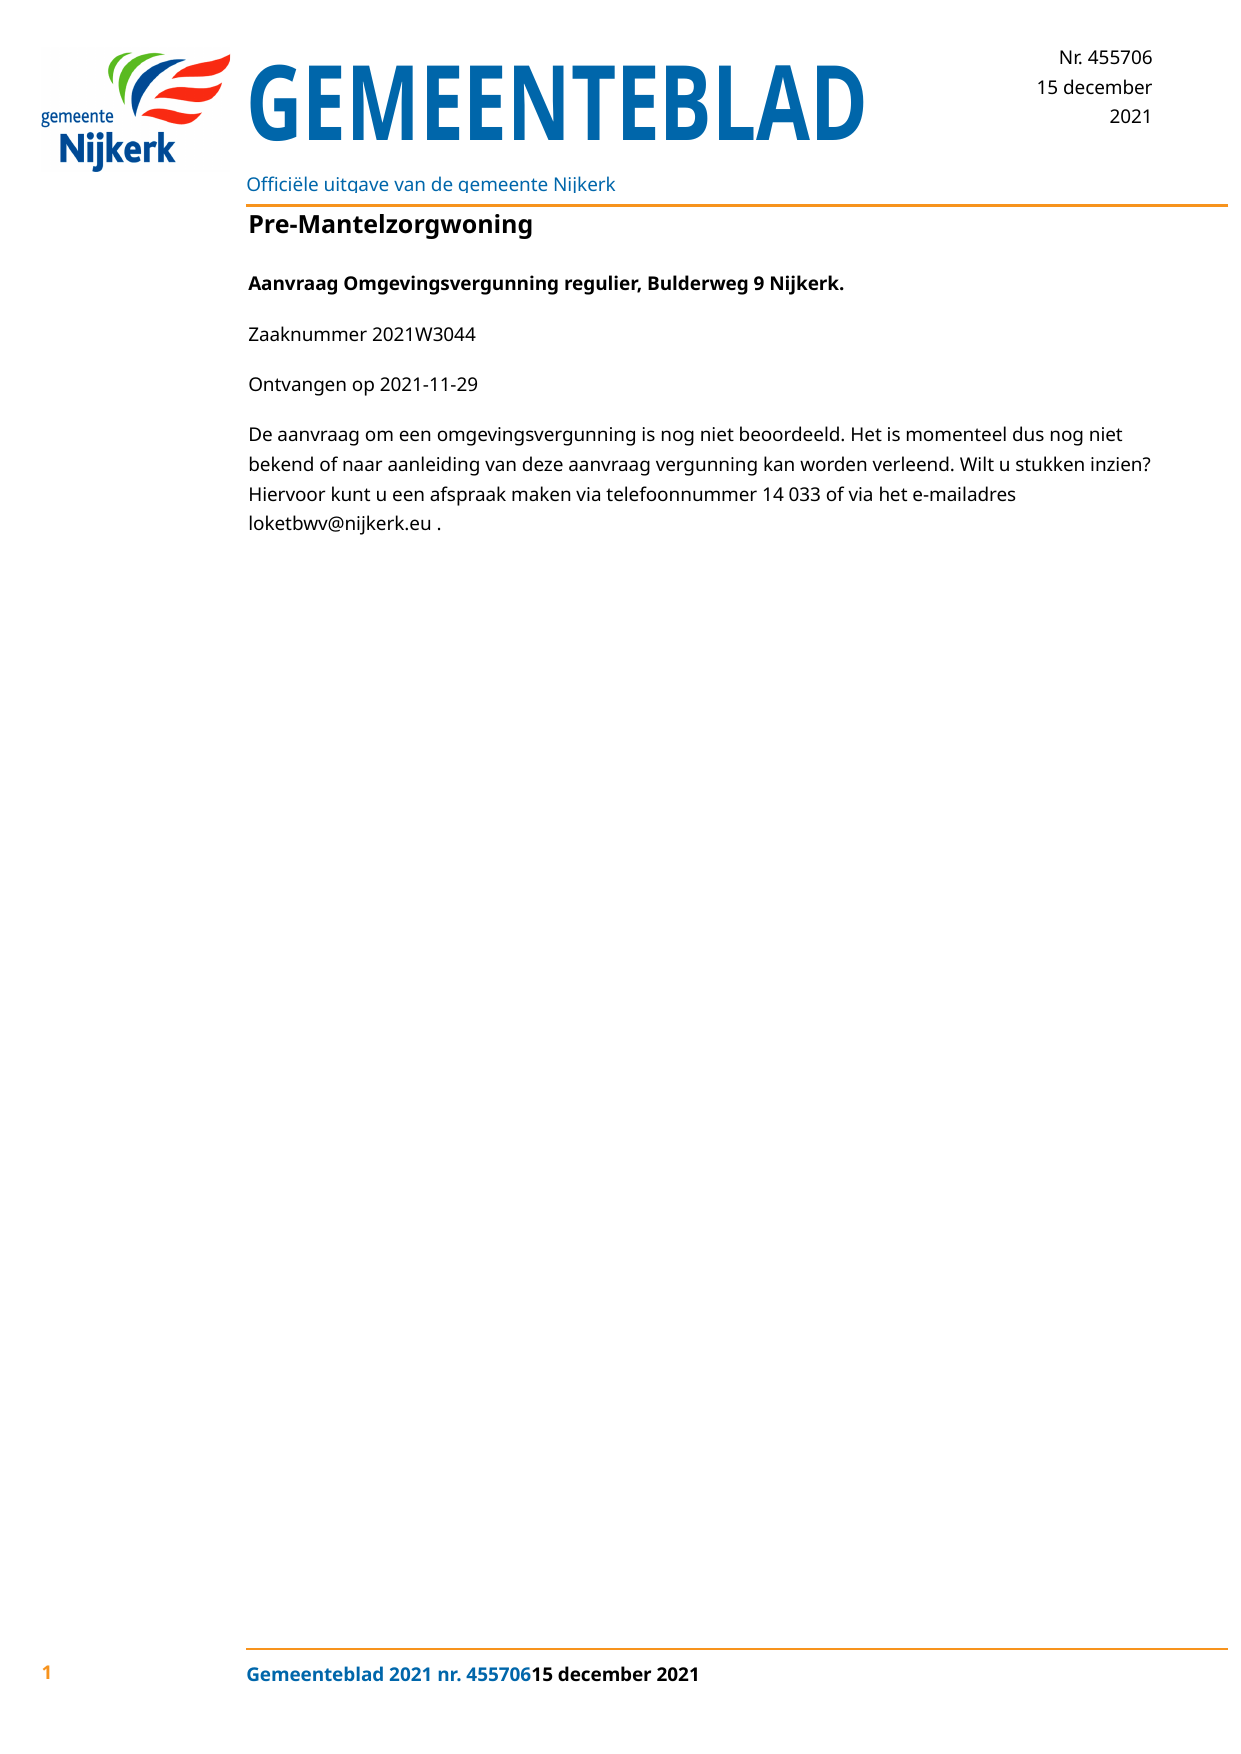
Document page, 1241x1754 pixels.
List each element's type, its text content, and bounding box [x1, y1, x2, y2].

picture [41, 47, 231, 172]
text Zaaknummer 2021W3044 [248, 321, 1152, 346]
text Aanvraag Omgevingsvergunning regulier, Bulderweg 9 Nijkerk. [248, 270, 1152, 296]
text De aanvraag om een omgevingsvergunning is nog niet beoordeeld. Het is momenteel dus nog niet bekend of naar aanleiding van deze aanvraag vergunning kan worden verleend. Wilt u stukken inzien? Hiervoor kunt u een afspraak maken via telefoonnummer 14 033 of via het e-mailadres loketbwv@nijkerk.eu . [248, 422, 1152, 536]
text Ontvangen op 2021-11-29 [248, 371, 1152, 397]
text Pre-Mantelzorgwoning [248, 207, 1152, 241]
